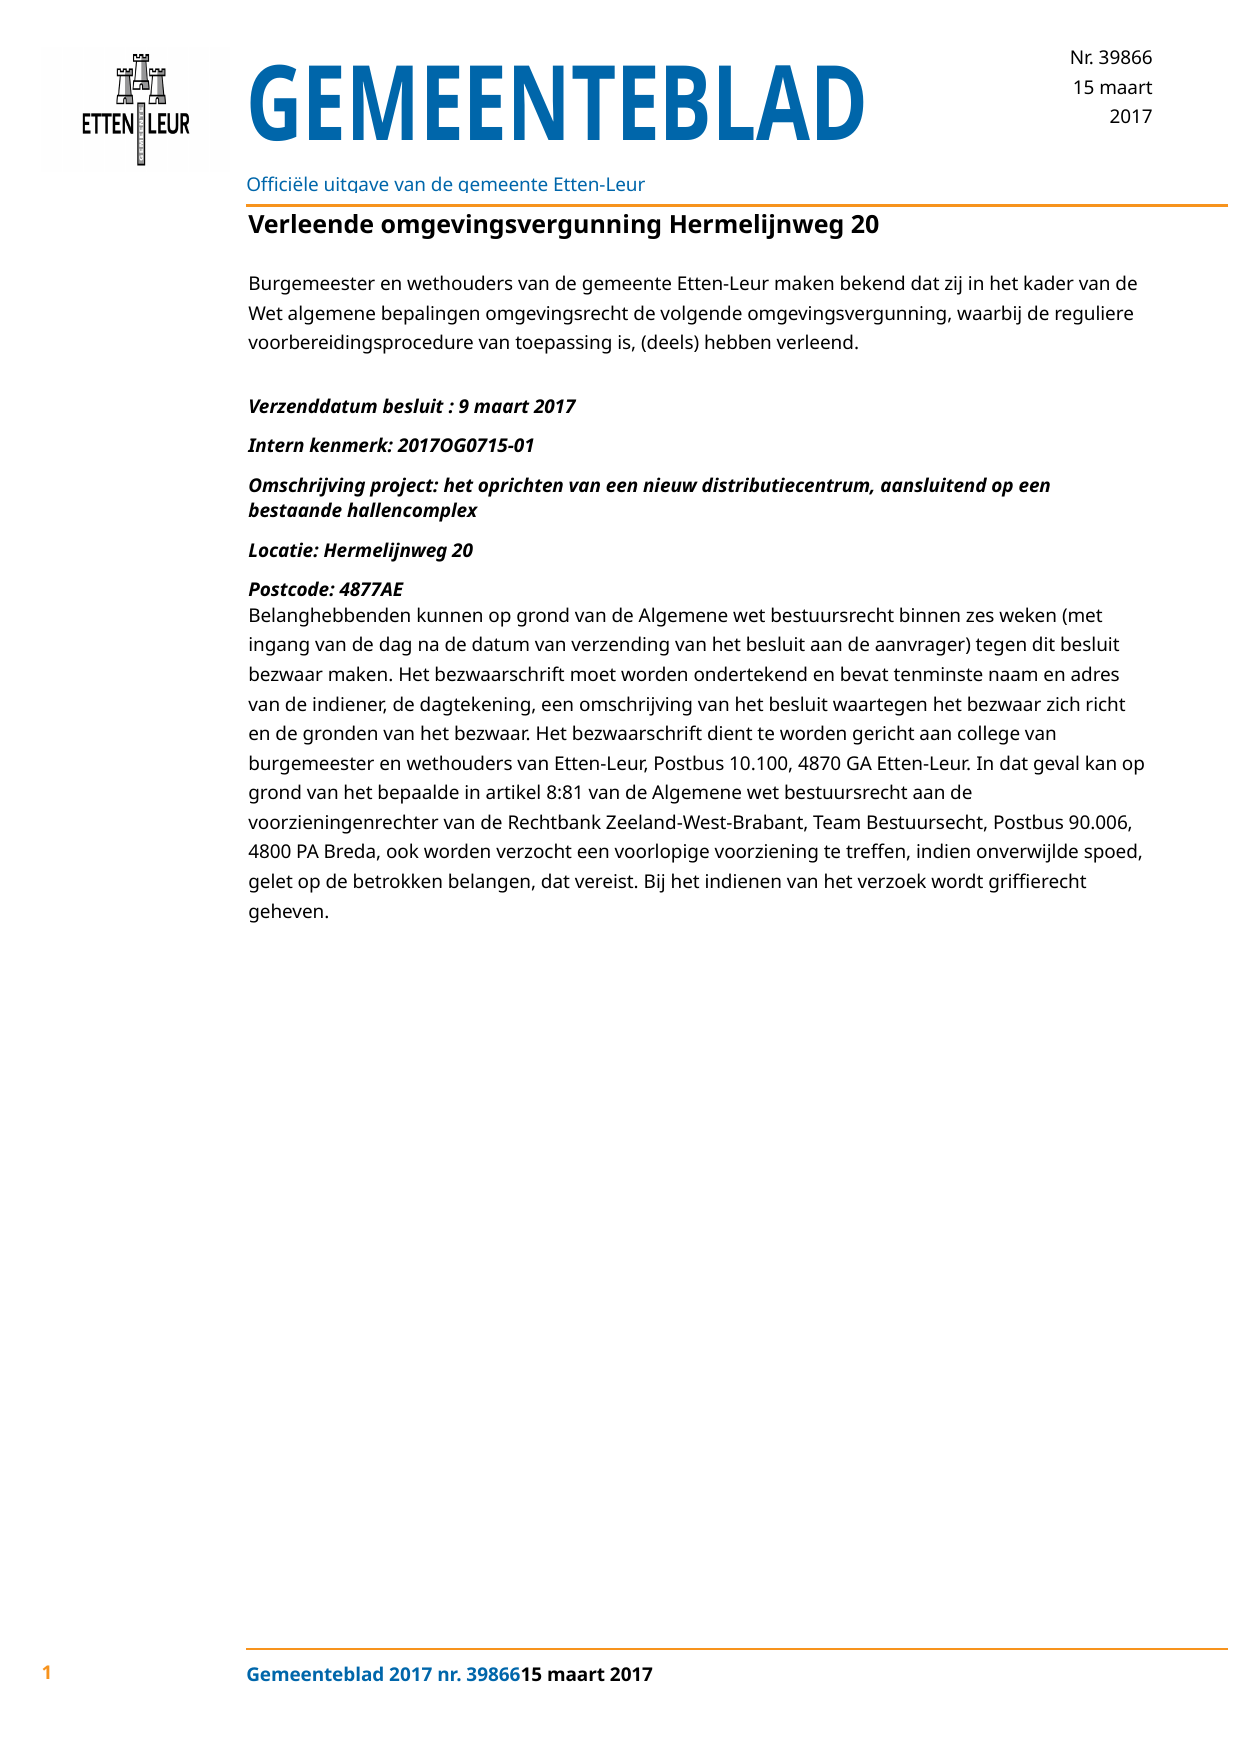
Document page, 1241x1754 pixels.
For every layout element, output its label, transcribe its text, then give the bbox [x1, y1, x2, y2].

text Belanghebbenden kunnen op grond van de Algemene wet bestuursrecht binnen zes weken (met ingang van de dag na de datum van verzending van het besluit aan de aanvrager) tegen dit besluit bezwaar maken. Het bezwaarschrift moet worden ondertekend en bevat tenminste naam en adres van de indiener, de dagtekening, een omschrijving van het besluit waartegen het bezwaar zich richt en de gronden van het bezwaar. Het bezwaarschrift dient te worden gericht aan college van burgemeester en wethouders van Etten-Leur, Postbus 10.100, 4870 GA Etten-Leur. In dat geval kan op grond van het bepaalde in artikel 8:81 van de Algemene wet bestuursrecht aan de voorzieningenrechter van de Rechtbank Zeeland-West-Brabant, Team Bestuursecht, Postbus 90.006, 4800 PA Breda, ook worden verzocht een voorlopige voorziening te treffen, indien onverwijlde spoed, gelet op de betrokken belangen, dat vereist. Bij het indienen van het verzoek wordt griffierecht geheven. [248, 602, 1152, 923]
text Verzenddatum besluit : 9 maart 2017 [248, 393, 1152, 419]
text Verleende omgevingsvergunning Hermelijnweg 20 [248, 207, 1152, 241]
text Locatie: Hermelijnweg 20 [248, 537, 1152, 563]
picture [41, 47, 231, 172]
text Intern kenmerk: 2017OG0715-01 [248, 433, 1152, 458]
text Burgemeester en wethouders van de gemeente Etten-Leur maken bekend dat zij in het kader van de Wet algemene bepalingen omgevingsrecht de volgende omgevingsvergunning, waarbij de reguliere voorbereidingsprocedure van toepassing is, (deels) hebben verleend. [248, 270, 1152, 355]
text Omschrijving project: het oprichten van een nieuw distributiecentrum, aansluitend op een bestaande hallencomplex [248, 472, 1152, 523]
text Postcode: 4877AE [248, 576, 1152, 602]
